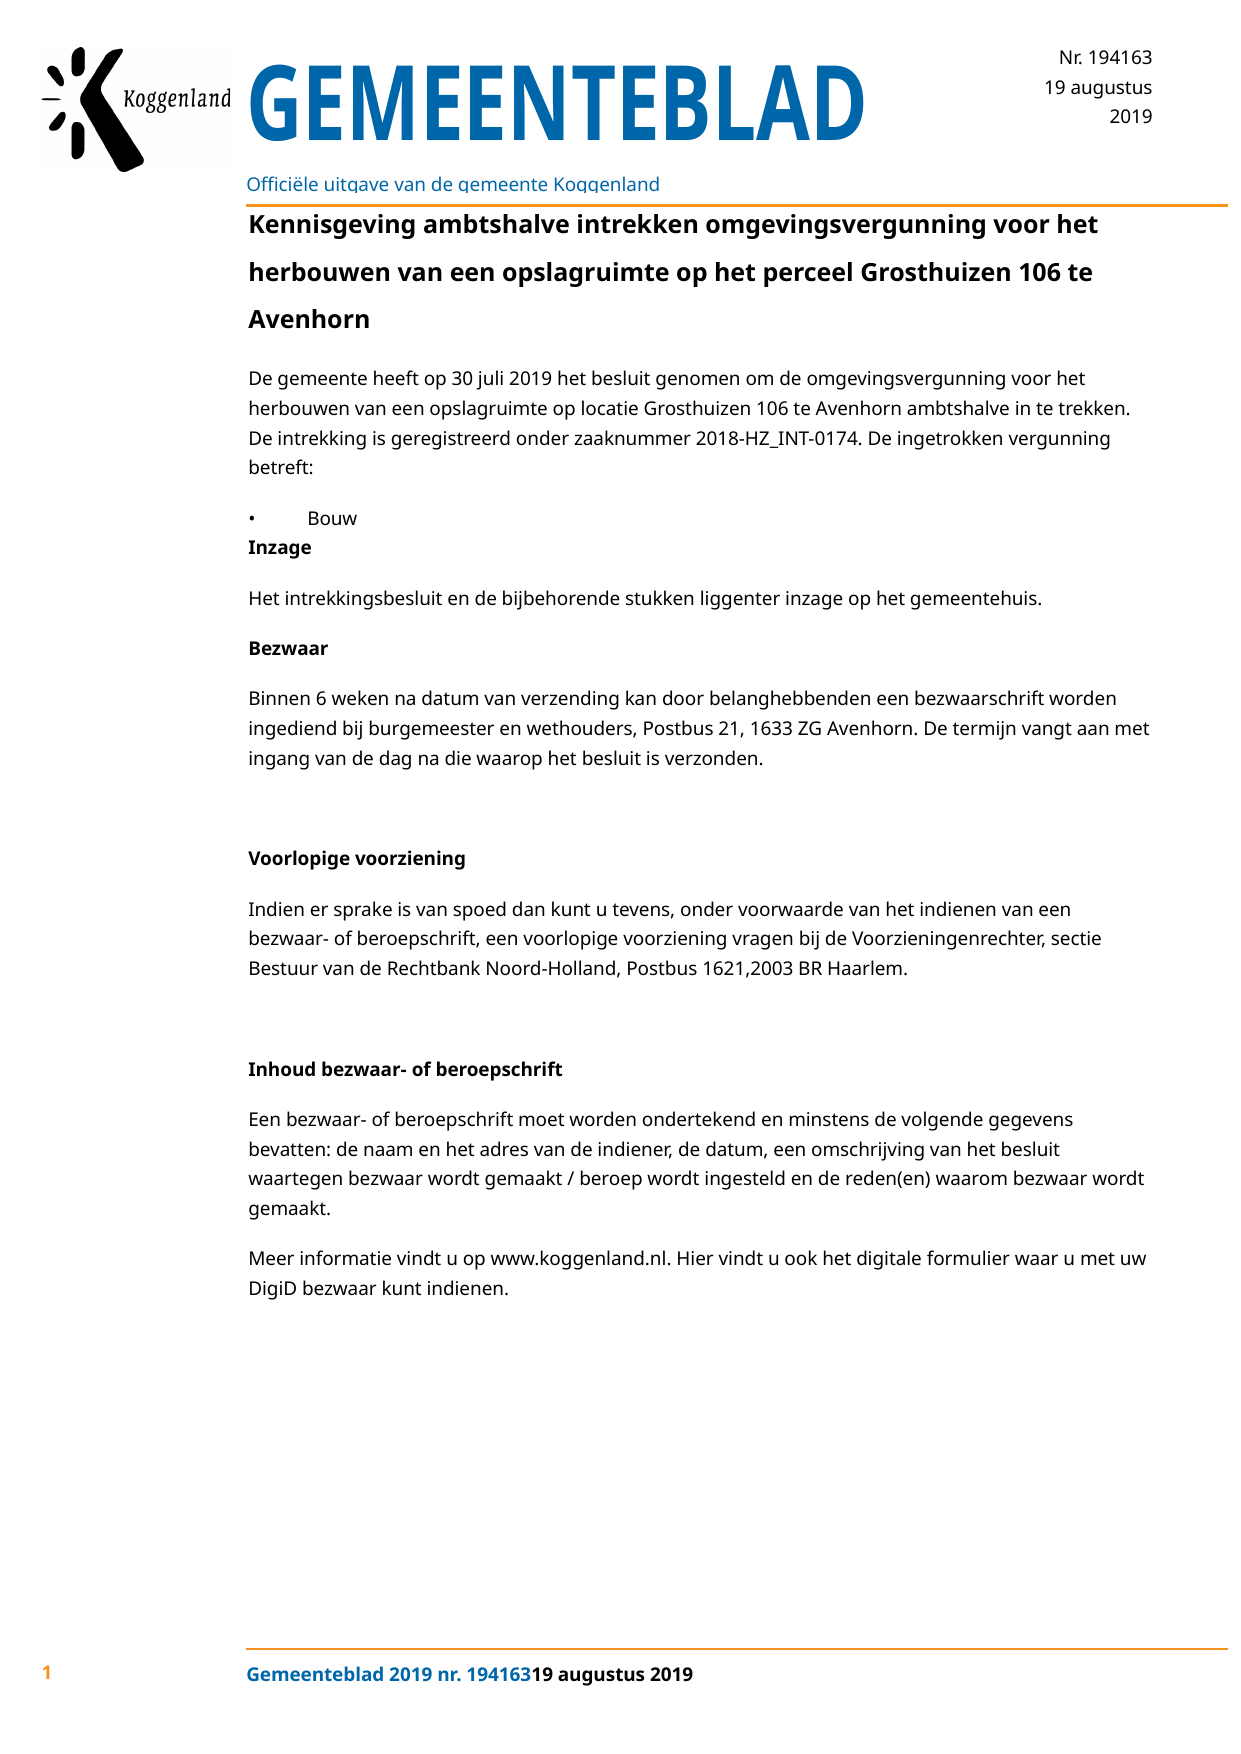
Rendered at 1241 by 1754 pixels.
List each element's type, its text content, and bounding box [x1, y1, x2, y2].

text Kennisgeving ambtshalve intrekken omgevingsvergunning voor het herbouwen van een opslagruimte op het perceel Grosthuizen 106 te Avenhorn [248, 207, 1152, 336]
text Een bezwaar- of beroepschrift moet worden ondertekend en minstens de volgende gegevens bevatten: de naam en het adres van de indiener, de datum, een omschrijving van het besluit waartegen bezwaar wordt gemaakt / beroep wordt ingesteld en de reden(en) waarom bezwaar wordt gemaakt. [248, 1106, 1152, 1221]
picture [41, 47, 231, 172]
list Bouw [248, 505, 1152, 530]
text Binnen 6 weken na datum van verzending kan door belanghebbenden een bezwaarschrift worden ingediend bij burgemeester en wethouders, Postbus 21, 1633 ZG Avenhorn. De termijn vangt aan met ingang van de dag na die waarop het besluit is verzonden. [248, 686, 1152, 770]
text Voorlopige voorziening [248, 846, 1152, 871]
text Het intrekkingsbesluit en de bijbehorende stukken liggenter inzage op het gemeentehuis. [248, 585, 1152, 610]
text Indien er sprake is van spoed dan kunt u tevens, onder voorwaarde van het indienen van een bezwaar- of beroepschrift, een voorlopige voorziening vragen bij de Voorzieningenrechter, sectie Bestuur van de Rechtbank Noord-Holland, Postbus 1621,2003 BR Haarlem. [248, 896, 1152, 981]
text Bezwaar [248, 635, 1152, 661]
text Inhoud bezwaar- of beroepschrift [248, 1056, 1152, 1082]
text Inzage [248, 534, 1152, 560]
text De gemeente heeft op 30 juli 2019 het besluit genomen om de omgevingsvergunning voor het herbouwen van een opslagruimte op locatie Grosthuizen 106 te Avenhorn ambtshalve in te trekken. De intrekking is geregistreerd onder zaaknummer 2018-HZ_INT-0174. De ingetrokken vergunning betreft: [248, 366, 1152, 480]
text Meer informatie vindt u op www.koggenland.nl. Hier vindt u ook het digitale formulier waar u met uw DigiD bezwaar kunt indienen. [248, 1246, 1152, 1301]
